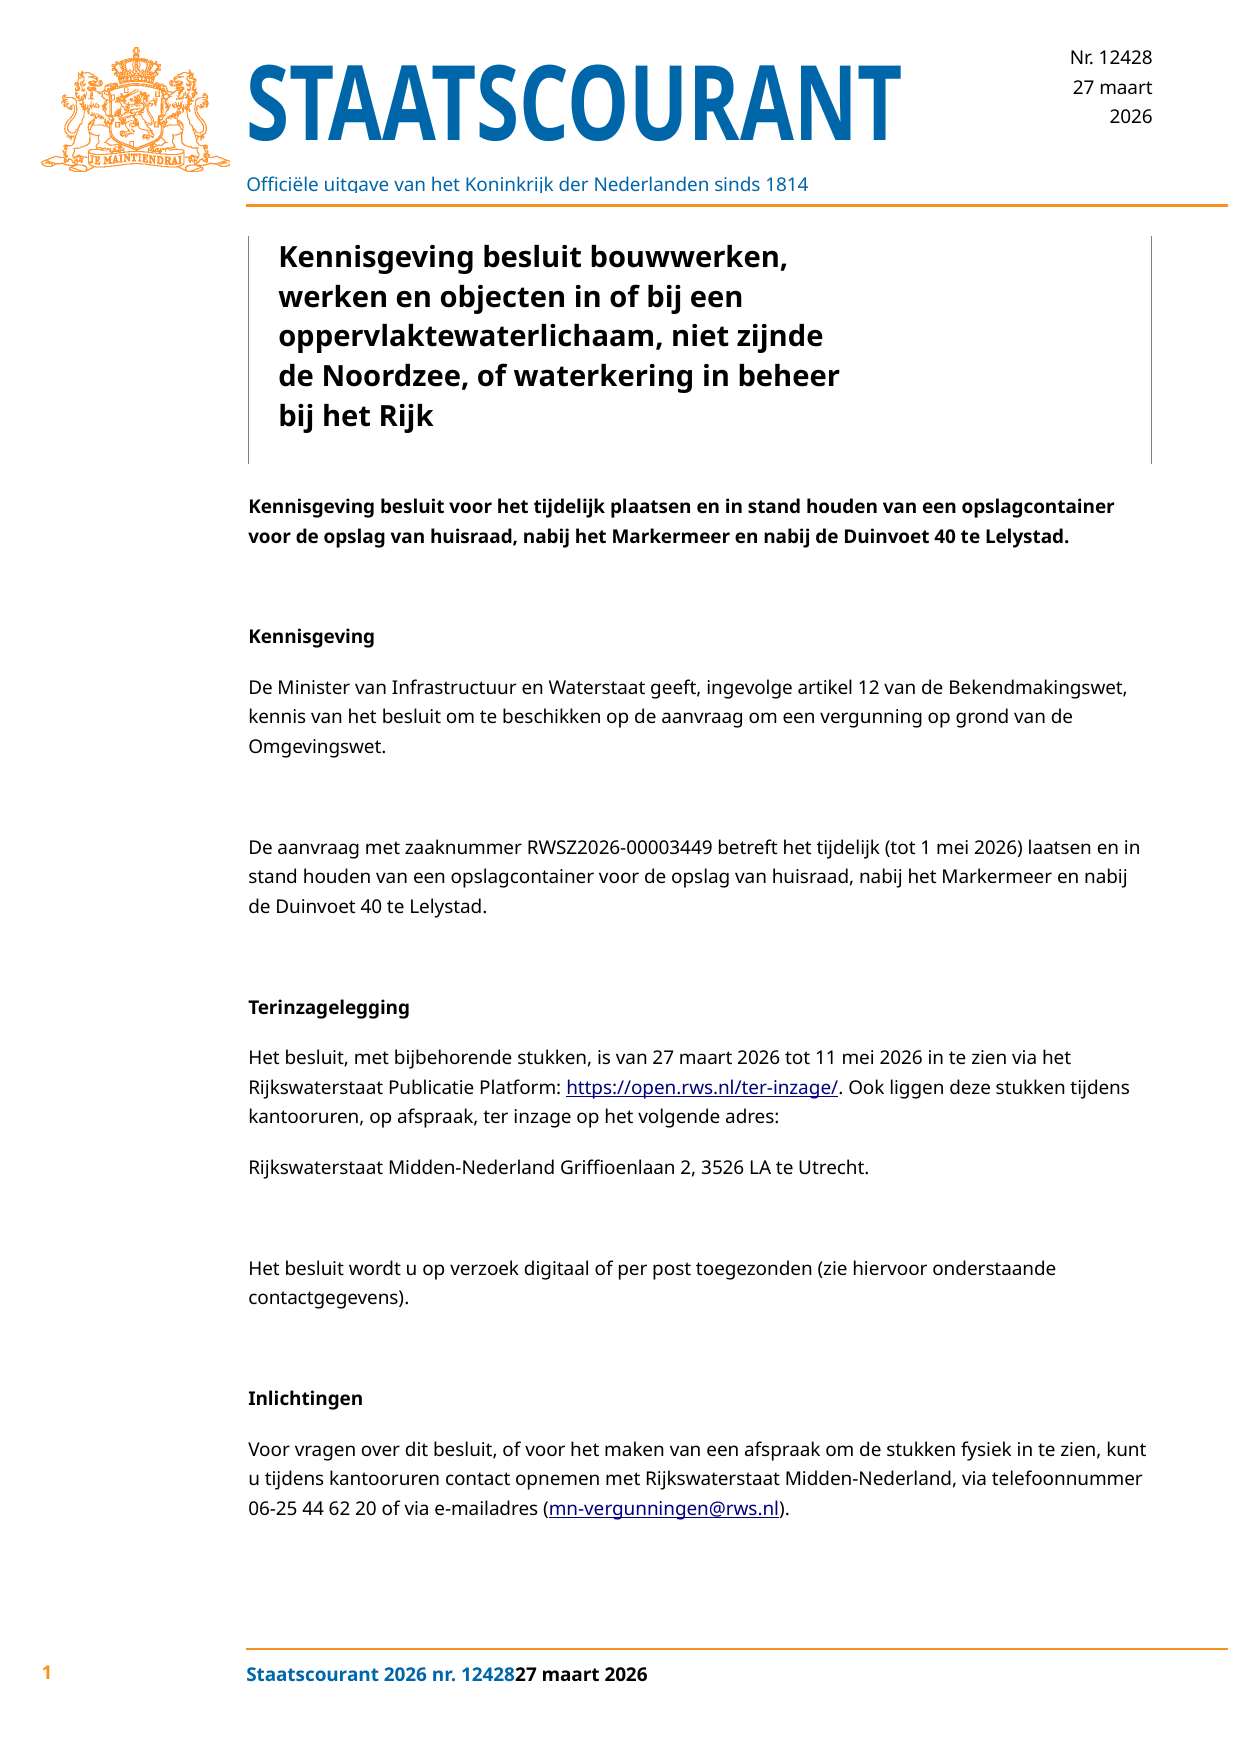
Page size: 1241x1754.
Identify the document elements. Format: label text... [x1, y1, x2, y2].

text Het besluit, met bijbehorende stukken, is van 27 maart 2026 tot 11 mei 2026 in te zien via het Rijkswaterstaat Publicatie Platform: https://open.rws.nl/ter-inzage/. Ook liggen deze stukken tijdens kantooruren, op afspraak, ter inzage op het volgende adres: [248, 1044, 1152, 1129]
text Inlichtingen [248, 1385, 1152, 1411]
picture [912, 236, 1090, 414]
text Terinzagelegging [248, 994, 1152, 1020]
table_header [850, 236, 912, 413]
table_header Kennisgeving besluit bouwwerken, werken en objecten in of bij een oppervlaktewaterlichaam, niet zijnde de Noordzee, of waterkering in beheer bij het Rijk [249, 236, 850, 464]
text Rijkswaterstaat Midden-Nederland Griffioenlaan 2, 3526 LA te Utrecht. [248, 1154, 1152, 1180]
table_header [1090, 236, 1151, 413]
text De Minister van Infrastructuur en Waterstaat geeft, ingevolge artikel 12 van de Bekendmakingswet, kennis van het besluit om te beschikken op de aanvraag om een vergunning op grond van de Omgevingswet. [248, 674, 1152, 759]
text Kennisgeving [248, 624, 1152, 649]
text Het besluit wordt u op verzoek digitaal of per post toegezonden (zie hiervoor onderstaande contactgegevens). [248, 1255, 1152, 1310]
text Voor vragen over dit besluit, of voor het maken van een afspraak om de stukken fysiek in te zien, kunt u tijdens kantooruren contact opnemen met Rijkswaterstaat Midden-Nederland, via telefoonnummer 06-25 44 62 20 of via e-mailadres (mn-vergunningen@rws.nl). [248, 1436, 1152, 1521]
picture [41, 47, 231, 172]
table_header [850, 414, 1151, 464]
text De aanvraag met zaaknummer RWSZ2026-00003449 betreft het tijdelijk (tot 1 mei 2026) laatsen en in stand houden van een opslagcontainer voor de opslag van huisraad, nabij het Markermeer en nabij de Duinvoet 40 te Lelystad. [248, 834, 1152, 919]
text Kennisgeving besluit voor het tijdelijk plaatsen en in stand houden van een opslagcontainer voor de opslag van huisraad, nabij het Markermeer en nabij de Duinvoet 40 te Lelystad. [248, 493, 1152, 549]
